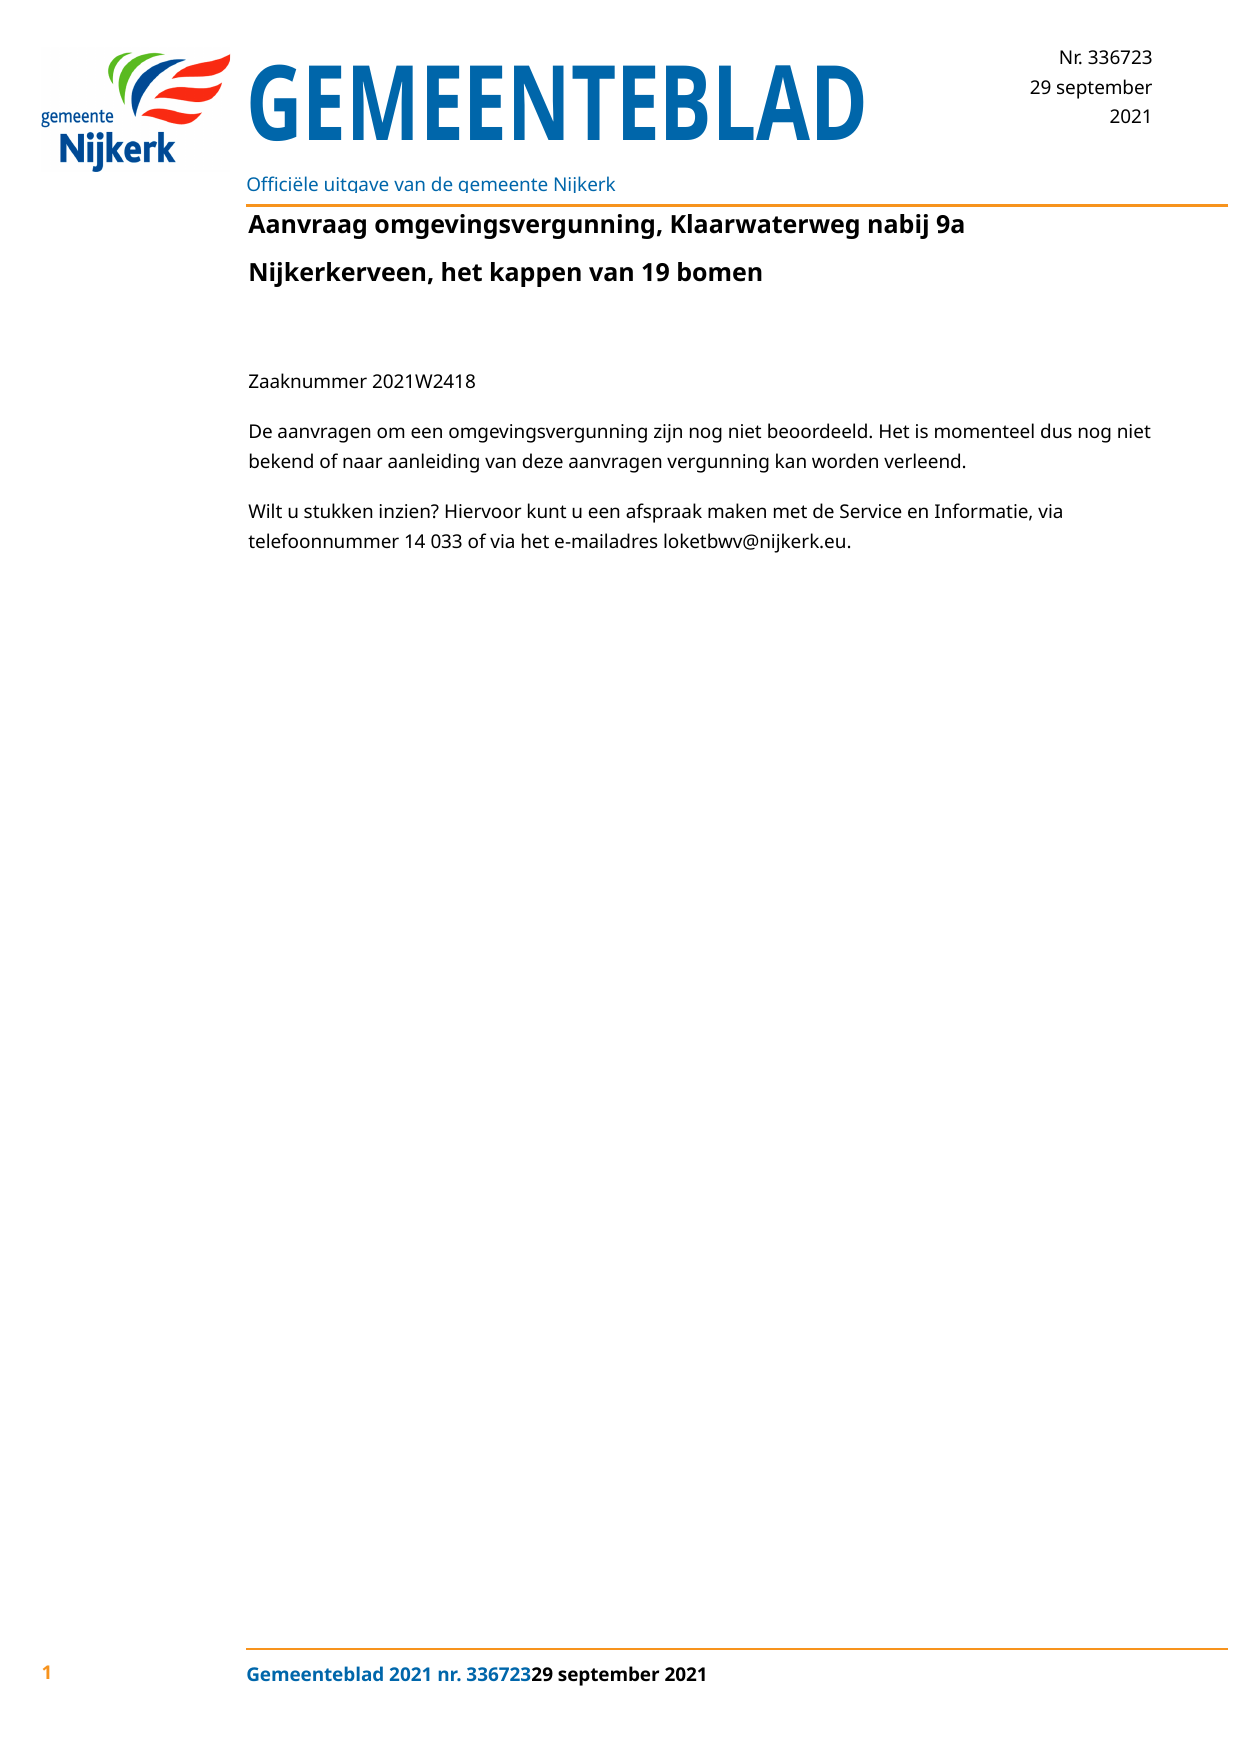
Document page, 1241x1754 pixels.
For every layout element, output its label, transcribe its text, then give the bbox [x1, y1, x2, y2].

text De aanvragen om een omgevingsvergunning zijn nog niet beoordeeld. Het is momenteel dus nog niet bekend of naar aanleiding van deze aanvragen vergunning kan worden verleend. [248, 419, 1152, 474]
text Wilt u stukken inzien? Hiervoor kunt u een afspraak maken met de Service en Informatie, via telefoonnummer 14 033 of via het e-mailadres loketbwv@nijkerk.eu. [248, 499, 1152, 554]
text Aanvraag omgevingsvergunning, Klaarwaterweg nabij 9a Nijkerkerveen, het kappen van 19 bomen [248, 207, 1152, 288]
text Zaaknummer 2021W2418 [248, 368, 1152, 394]
picture [41, 47, 231, 172]
